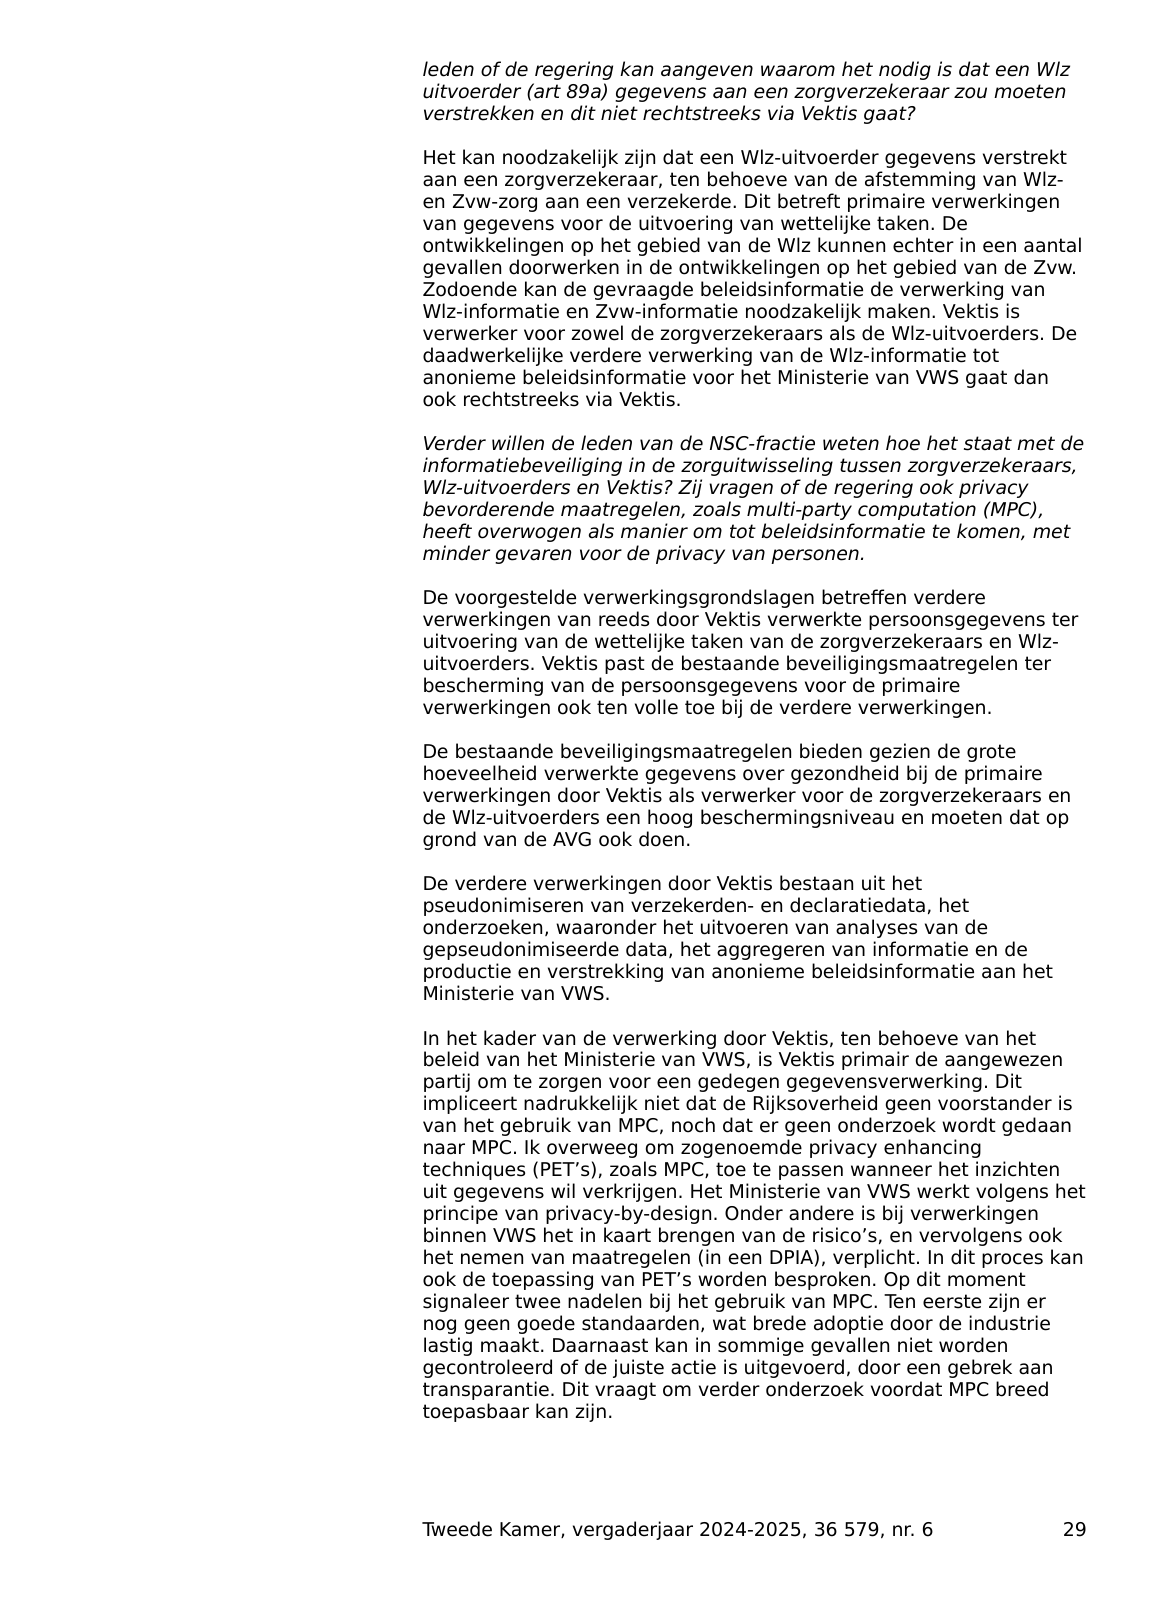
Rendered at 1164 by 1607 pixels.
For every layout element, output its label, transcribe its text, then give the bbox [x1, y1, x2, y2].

text De verdere verwerkingen door Vektis bestaan uit het pseudonimiseren van verzekerden- en declaratiedata, het onderzoeken, waaronder het uitvoeren van analyses van de gepseudonimiseerde data, het aggregeren van informatie en de productie en verstrekking van anonieme beleidsinformatie aan het Ministerie van VWS. [422, 873, 1087, 1005]
text Het kan noodzakelijk zijn dat een Wlz-uitvoerder gegevens verstrekt aan een zorgverzekeraar, ten behoeve van de afstemming van Wlz- en Zvw-zorg aan een verzekerde. Dit betreft primaire verwerkingen van gegevens voor de uitvoering van wettelijke taken. De ontwikkelingen op het gebied van de Wlz kunnen echter in een aantal gevallen doorwerken in de ontwikkelingen op het gebied van de Zvw. Zodoende kan de gevraagde beleidsinformatie de verwerking van Wlz-informatie en Zvw-informatie noodzakelijk maken. Vektis is verwerker voor zowel de zorgverzekeraars als de Wlz-uitvoerders. De daadwerkelijke verdere verwerking van de Wlz-informatie tot anonieme beleidsinformatie voor het Ministerie van VWS gaat dan ook rechtstreeks via Vektis. [422, 147, 1087, 411]
text Verder willen de leden van de NSC-fractie weten hoe het staat met de informatiebeveiliging in de zorguitwisseling tussen zorgverzekeraars, Wlz-uitvoerders en Vektis? Zij vragen of de regering ook privacy bevorderende maatregelen, zoals multi-party computation (MPC), heeft overwogen als manier om tot beleidsinformatie te komen, met minder gevaren voor de privacy van personen. [422, 433, 1087, 565]
text De bestaande beveiligingsmaatregelen bieden gezien de grote hoeveelheid verwerkte gegevens over gezondheid bij de primaire verwerkingen door Vektis als verwerker voor de zorgverzekeraars en de Wlz-uitvoerders een hoog beschermingsniveau en moeten dat op grond van de AVG ook doen. [422, 741, 1087, 851]
text In het kader van de verwerking door Vektis, ten behoeve van het beleid van het Ministerie van VWS, is Vektis primair de aangewezen partij om te zorgen voor een gedegen gegevensverwerking. Dit impliceert nadrukkelijk niet dat de Rijksoverheid geen voorstander is van het gebruik van MPC, noch dat er geen onderzoek wordt gedaan naar MPC. Ik overweeg om zogenoemde privacy enhancing techniques (PET’s), zoals MPC, toe te passen wanneer het inzichten uit gegevens wil verkrijgen. Het Ministerie van VWS werkt volgens het principe van privacy-by-design. Onder andere is bij verwerkingen binnen VWS het in kaart brengen van de risico’s, en vervolgens ook het nemen van maatregelen (in een DPIA), verplicht. In dit proces kan ook de toepassing van PET’s worden besproken. Op dit moment signaleer twee nadelen bij het gebruik van MPC. Ten eerste zijn er nog geen goede standaarden, wat brede adoptie door de industrie lastig maakt. Daarnaast kan in sommige gevallen niet worden gecontroleerd of de juiste actie is uitgevoerd, door een gebrek aan transparantie. Dit vraagt om verder onderzoek voordat MPC breed toepasbaar kan zijn. [422, 1027, 1087, 1423]
text leden of de regering kan aangeven waarom het nodig is dat een Wlz uitvoerder (art 89a) gegevens aan een zorgverzekeraar zou moeten verstrekken en dit niet rechtstreeks via Vektis gaat? [422, 59, 1087, 125]
text De voorgestelde verwerkingsgrondslagen betreffen verdere verwerkingen van reeds door Vektis verwerkte persoonsgegevens ter uitvoering van de wettelijke taken van de zorgverzekeraars en Wlz-uitvoerders. Vektis past de bestaande beveiligingsmaatregelen ter bescherming van de persoonsgegevens voor de primaire verwerkingen ook ten volle toe bij de verdere verwerkingen. [422, 587, 1087, 719]
